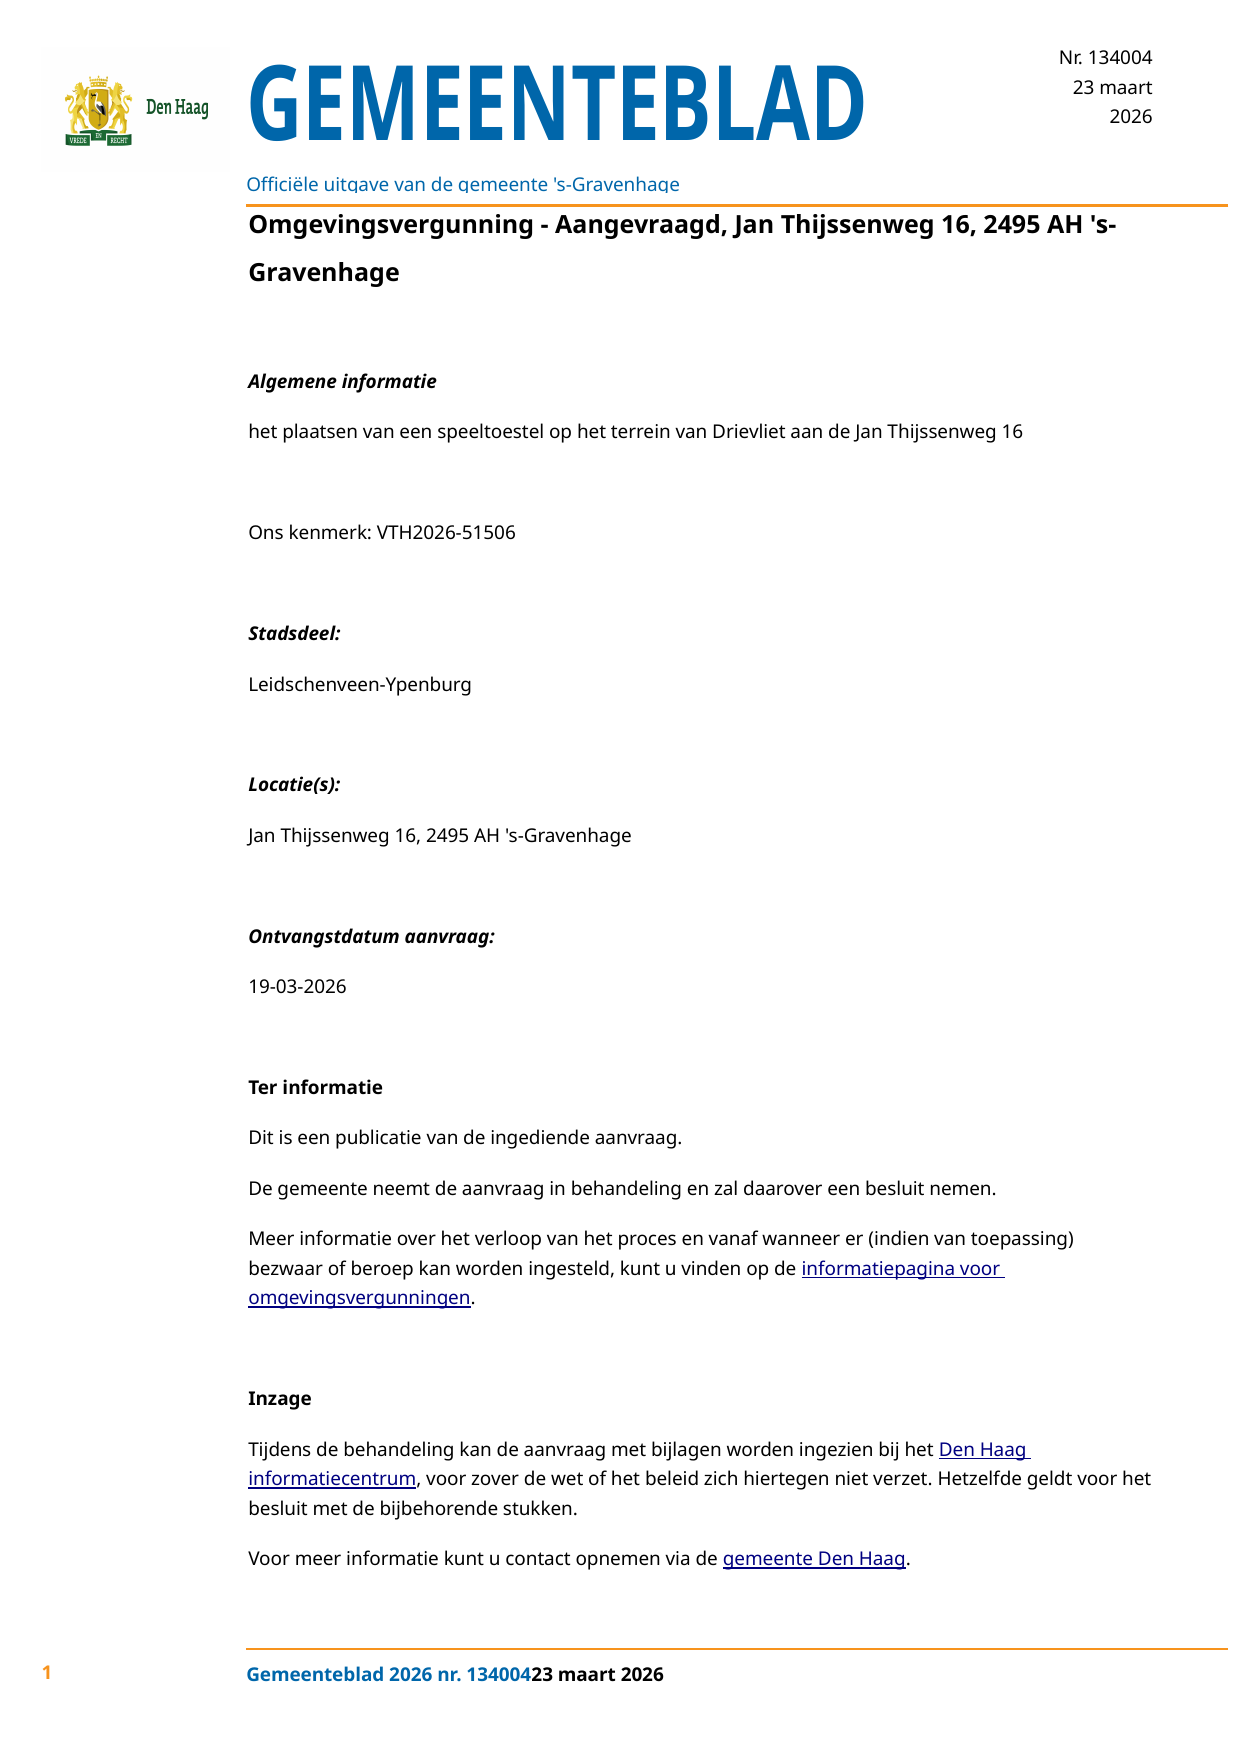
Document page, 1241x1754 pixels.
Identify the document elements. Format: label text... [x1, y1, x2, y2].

text Algemene informatie [248, 368, 1152, 394]
text Tijdens de behandeling kan de aanvraag met bijlagen worden ingezien bij het Den Haag informatiecentrum, voor zover de wet of het beleid zich hiertegen niet verzet. Hetzelfde geldt voor het besluit met de bijbehorende stukken. [248, 1436, 1152, 1521]
text Ter informatie [248, 1074, 1152, 1100]
text Jan Thijssenweg 16, 2495 AH 's-Gravenhage [248, 822, 1152, 848]
text Voor meer informatie kunt u contact opnemen via de gemeente Den Haag. [248, 1545, 1152, 1571]
text Stadsdeel: [248, 620, 1152, 646]
text Omgevingsvergunning - Aangevraagd, Jan Thijssenweg 16, 2495 AH 's-Gravenhage [248, 207, 1152, 288]
picture [41, 47, 231, 172]
text Meer informatie over het verloop van het proces en vanaf wanneer er (indien van toepassing) bezwaar of beroep kan worden ingesteld, kunt u vinden op de informatiepagina voor omgevingsvergunningen. [248, 1225, 1152, 1310]
text Ons kenmerk: VTH2026-51506 [248, 519, 1152, 545]
text Ontvangstdatum aanvraag: [248, 923, 1152, 949]
text Leidschenveen-Ypenburg [248, 671, 1152, 697]
text De gemeente neemt de aanvraag in behandeling en zal daarover een besluit nemen. [248, 1175, 1152, 1201]
text Dit is een publicatie van de ingediende aanvraag. [248, 1124, 1152, 1150]
text 19-03-2026 [248, 973, 1152, 999]
text Inzage [248, 1385, 1152, 1411]
text het plaatsen van een speeltoestel op het terrein van Drievliet aan de Jan Thijssenweg 16 [248, 419, 1152, 444]
text Locatie(s): [248, 772, 1152, 797]
